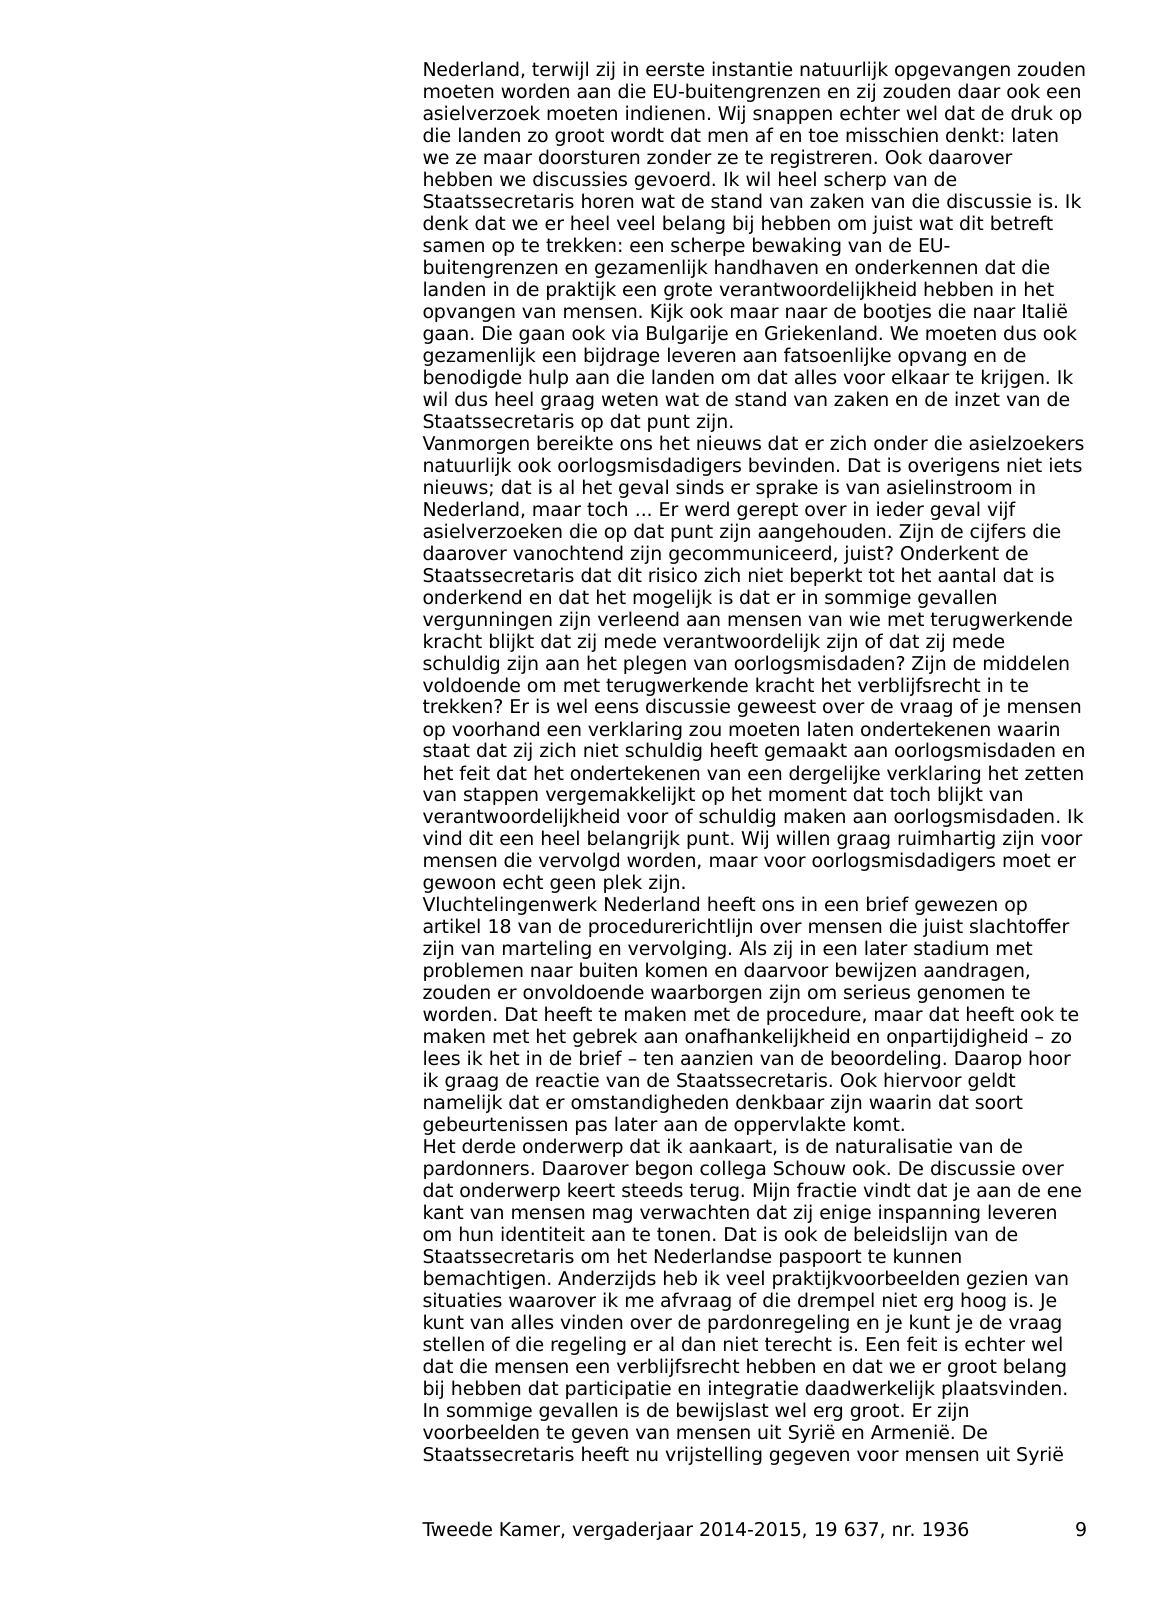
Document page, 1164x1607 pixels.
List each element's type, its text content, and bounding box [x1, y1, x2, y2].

text Vanmorgen bereikte ons het nieuws dat er zich onder die asielzoekers natuurlijk ook oorlogsmisdadigers bevinden. Dat is overigens niet iets nieuws; dat is al het geval sinds er sprake is van asielinstroom in Nederland, maar toch ... Er werd gerept over in ieder geval vijf asielverzoeken die op dat punt zijn aangehouden. Zijn de cijfers die daarover vanochtend zijn gecommuniceerd, juist? Onderkent de Staatssecretaris dat dit risico zich niet beperkt tot het aantal dat is onderkend en dat het mogelijk is dat er in sommige gevallen vergunningen zijn verleend aan mensen van wie met terugwerkende kracht blijkt dat zij mede verantwoordelijk zijn of dat zij mede schuldig zijn aan het plegen van oorlogsmisdaden? Zijn de middelen voldoende om met terugwerkende kracht het verblijfsrecht in te trekken? Er is wel eens discussie geweest over de vraag of je mensen op voorhand een verklaring zou moeten laten ondertekenen waarin staat dat zij zich niet schuldig heeft gemaakt aan oorlogsmisdaden en het feit dat het ondertekenen van een dergelijke verklaring het zetten van stappen vergemakkelijkt op het moment dat toch blijkt van verantwoordelijkheid voor of schuldig maken aan oorlogsmisdaden. Ik vind dit een heel belangrijk punt. Wij willen graag ruimhartig zijn voor mensen die vervolgd worden, maar voor oorlogsmisdadigers moet er gewoon echt geen plek zijn. [422, 433, 1087, 894]
text Vluchtelingenwerk Nederland heeft ons in een brief gewezen op artikel 18 van de procedurerichtlijn over mensen die juist slachtoffer zijn van marteling en vervolging. Als zij in een later stadium met problemen naar buiten komen en daarvoor bewijzen aandragen, zouden er onvoldoende waarborgen zijn om serieus genomen te worden. Dat heeft te maken met de procedure, maar dat heeft ook te maken met het gebrek aan onafhankelijkheid en onpartijdigheid – zo lees ik het in de brief – ten aanzien van de beoordeling. Daarop hoor ik graag de reactie van de Staatssecretaris. Ook hiervoor geldt namelijk dat er omstandigheden denkbaar zijn waarin dat soort gebeurtenissen pas later aan de oppervlakte komt. [422, 894, 1087, 1136]
text Nederland, terwijl zij in eerste instantie natuurlijk opgevangen zouden moeten worden aan die EU-buitengrenzen en zij zouden daar ook een asielverzoek moeten indienen. Wij snappen echter wel dat de druk op die landen zo groot wordt dat men af en toe misschien denkt: laten we ze maar doorsturen zonder ze te registreren. Ook daarover hebben we discussies gevoerd. Ik wil heel scherp van de Staatssecretaris horen wat de stand van zaken van die discussie is. Ik denk dat we er heel veel belang bij hebben om juist wat dit betreft samen op te trekken: een scherpe bewaking van de EU-buitengrenzen en gezamenlijk handhaven en onderkennen dat die landen in de praktijk een grote verantwoordelijkheid hebben in het opvangen van mensen. Kijk ook maar naar de bootjes die naar Italië gaan. Die gaan ook via Bulgarije en Griekenland. We moeten dus ook gezamenlijk een bijdrage leveren aan fatsoenlijke opvang en de benodigde hulp aan die landen om dat alles voor elkaar te krijgen. Ik wil dus heel graag weten wat de stand van zaken en de inzet van de Staatssecretaris op dat punt zijn. [422, 59, 1087, 433]
text Het derde onderwerp dat ik aankaart, is de naturalisatie van de pardonners. Daarover begon collega Schouw ook. De discussie over dat onderwerp keert steeds terug. Mijn fractie vindt dat je aan de ene kant van mensen mag verwachten dat zij enige inspanning leveren om hun identiteit aan te tonen. Dat is ook de beleidslijn van de Staatssecretaris om het Nederlandse paspoort te kunnen bemachtigen. Anderzijds heb ik veel praktijkvoorbeelden gezien van situaties waarover ik me afvraag of die drempel niet erg hoog is. Je kunt van alles vinden over de pardonregeling en je kunt je de vraag stellen of die regeling er al dan niet terecht is. Een feit is echter wel dat die mensen een verblijfsrecht hebben en dat we er groot belang bij hebben dat participatie en integratie daadwerkelijk plaatsvinden. In sommige gevallen is de bewijslast wel erg groot. Er zijn voorbeelden te geven van mensen uit Syrië en Armenië. De Staatssecretaris heeft nu vrijstelling gegeven voor mensen uit Syrië [422, 1136, 1087, 1466]
